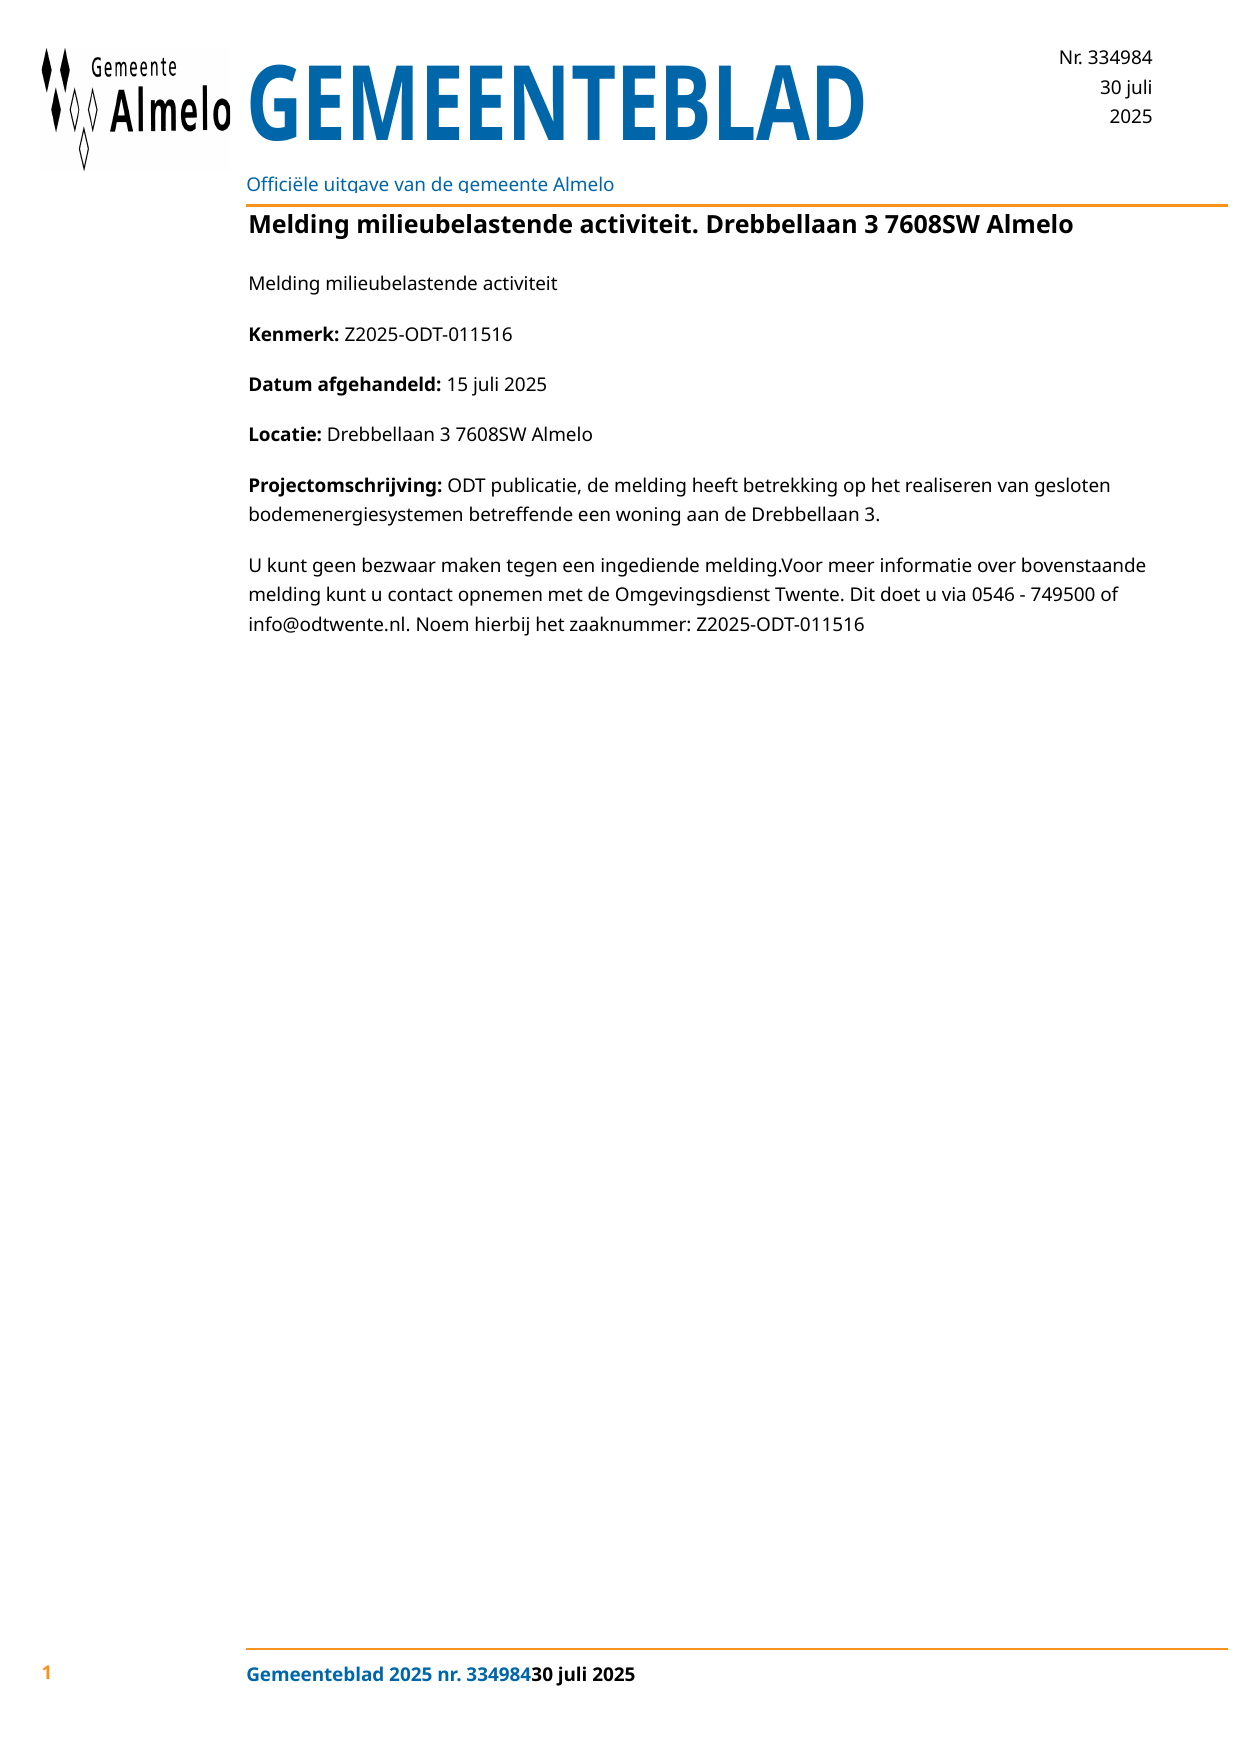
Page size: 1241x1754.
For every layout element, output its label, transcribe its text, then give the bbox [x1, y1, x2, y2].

picture [41, 47, 231, 172]
text Kenmerk: Z2025-ODT-011516 [248, 321, 1152, 346]
text U kunt geen bezwaar maken tegen een ingediende melding.Voor meer informatie over bovenstaande melding kunt u contact opnemen met de Omgevingsdienst Twente. Dit doet u via 0546 - 749500 of info@odtwente.nl. Noem hierbij het zaaknummer: Z2025-ODT-011516 [248, 552, 1152, 637]
text Locatie: Drebbellaan 3 7608SW Almelo [248, 422, 1152, 447]
text Melding milieubelastende activiteit [248, 270, 1152, 296]
text Melding milieubelastende activiteit. Drebbellaan 3 7608SW Almelo [248, 207, 1152, 241]
text Projectomschrijving: ODT publicatie, de melding heeft betrekking op het realiseren van gesloten bodemenergiesystemen betreffende een woning aan de Drebbellaan 3. [248, 472, 1152, 527]
text Datum afgehandeld: 15 juli 2025 [248, 371, 1152, 397]
